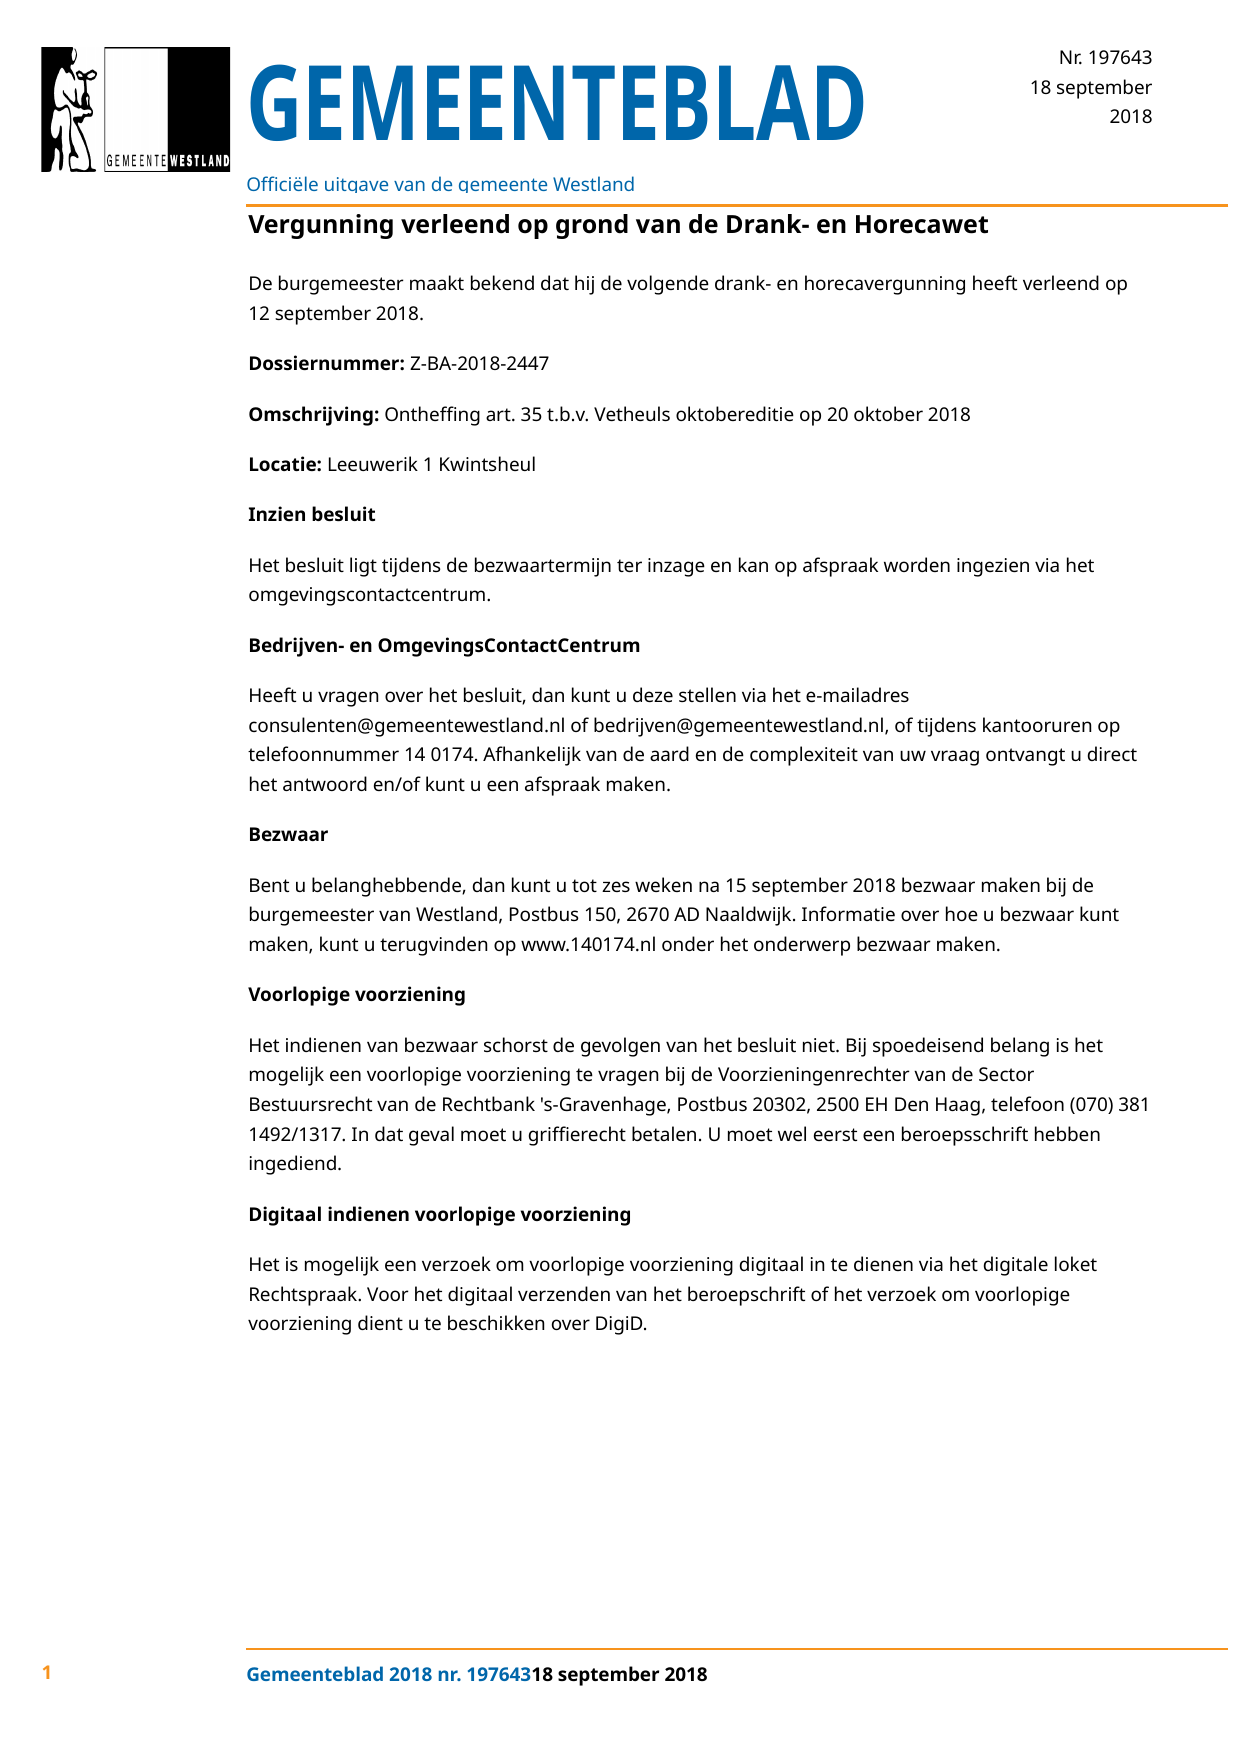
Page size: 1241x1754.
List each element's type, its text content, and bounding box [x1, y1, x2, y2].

text Voorlopige voorziening [248, 982, 1152, 1007]
text Het indienen van bezwaar schorst de gevolgen van het besluit niet. Bij spoedeisend belang is het mogelijk een voorlopige voorziening te vragen bij de Voorzieningenrechter van de Sector Bestuursrecht van de Rechtbank 's-Gravenhage, Postbus 20302, 2500 EH Den Haag, telefoon (070) 381 1492/1317. In dat geval moet u griffierecht betalen. U moet wel eerst een beroepsschrift hebben ingediend. [248, 1032, 1152, 1176]
text Heeft u vragen over het besluit, dan kunt u deze stellen via het e-mailadres consulenten@gemeentewestland.nl of bedrijven@gemeentewestland.nl, of tijdens kantooruren op telefoonnummer 14 0174. Afhankelijk van de aard en de complexiteit van uw vraag ontvangt u direct het antwoord en/of kunt u een afspraak maken. [248, 682, 1152, 797]
text Locatie: Leeuwerik 1 Kwintsheul [248, 451, 1152, 477]
text De burgemeester maakt bekend dat hij de volgende drank- en horecavergunning heeft verleend op 12 september 2018. [248, 270, 1152, 326]
text Omschrijving: Ontheffing art. 35 t.b.v. Vetheuls oktobereditie op 20 oktober 2018 [248, 401, 1152, 426]
text Digitaal indienen voorlopige voorziening [248, 1201, 1152, 1226]
text Vergunning verleend op grond van de Drank- en Horecawet [248, 207, 1152, 241]
text Inzien besluit [248, 502, 1152, 527]
text Het besluit ligt tijdens de bezwaartermijn ter inzage en kan op afspraak worden ingezien via het omgevingscontactcentrum. [248, 552, 1152, 607]
text Bedrijven- en OmgevingsContactCentrum [248, 632, 1152, 658]
text Bezwaar [248, 822, 1152, 847]
picture [41, 47, 231, 172]
text Het is mogelijk een verzoek om voorlopige voorziening digitaal in te dienen via het digitale loket Rechtspraak. Voor het digitaal verzenden van het beroepschrift of het verzoek om voorlopige voorziening dient u te beschikken over DigiD. [248, 1251, 1152, 1336]
text Dossiernummer: Z-BA-2018-2447 [248, 350, 1152, 376]
text Bent u belanghebbende, dan kunt u tot zes weken na 15 september 2018 bezwaar maken bij de burgemeester van Westland, Postbus 150, 2670 AD Naaldwijk. Informatie over hoe u bezwaar kunt maken, kunt u terugvinden op www.140174.nl onder het onderwerp bezwaar maken. [248, 872, 1152, 957]
